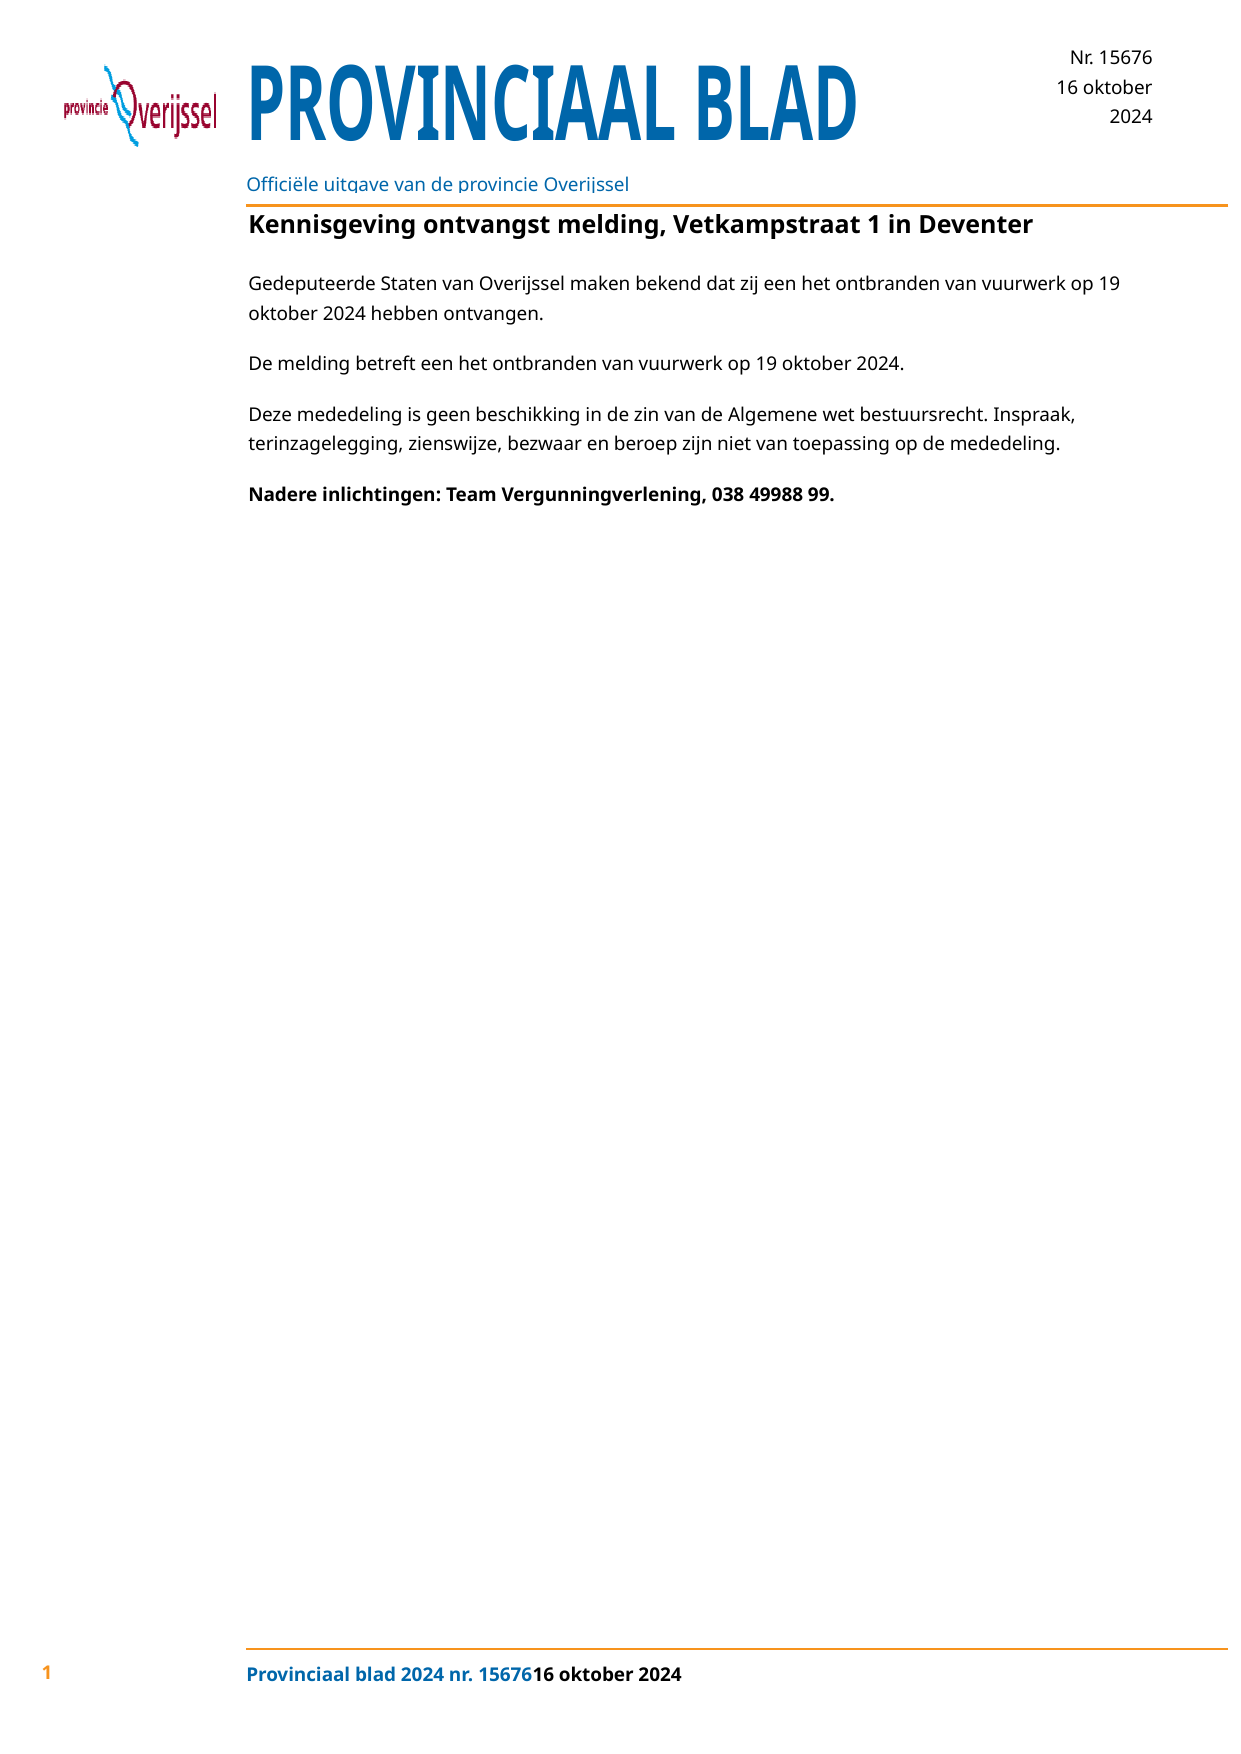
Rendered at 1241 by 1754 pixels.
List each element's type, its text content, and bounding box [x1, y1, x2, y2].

text Deze mededeling is geen beschikking in de zin van de Algemene wet bestuursrecht. Inspraak, terinzagelegging, zienswijze, bezwaar en beroep zijn niet van toepassing op de mededeling. [248, 401, 1152, 456]
text De melding betreft een het ontbranden van vuurwerk op 19 oktober 2024. [248, 350, 1152, 376]
text Nadere inlichtingen: Team Vergunningverlening, 038 49988 99. [248, 481, 1152, 506]
text Gedeputeerde Staten van Overijssel maken bekend dat zij een het ontbranden van vuurwerk op 19 oktober 2024 hebben ontvangen. [248, 270, 1152, 326]
text Kennisgeving ontvangst melding, Vetkampstraat 1 in Deventer [248, 207, 1152, 241]
picture [41, 47, 231, 172]
